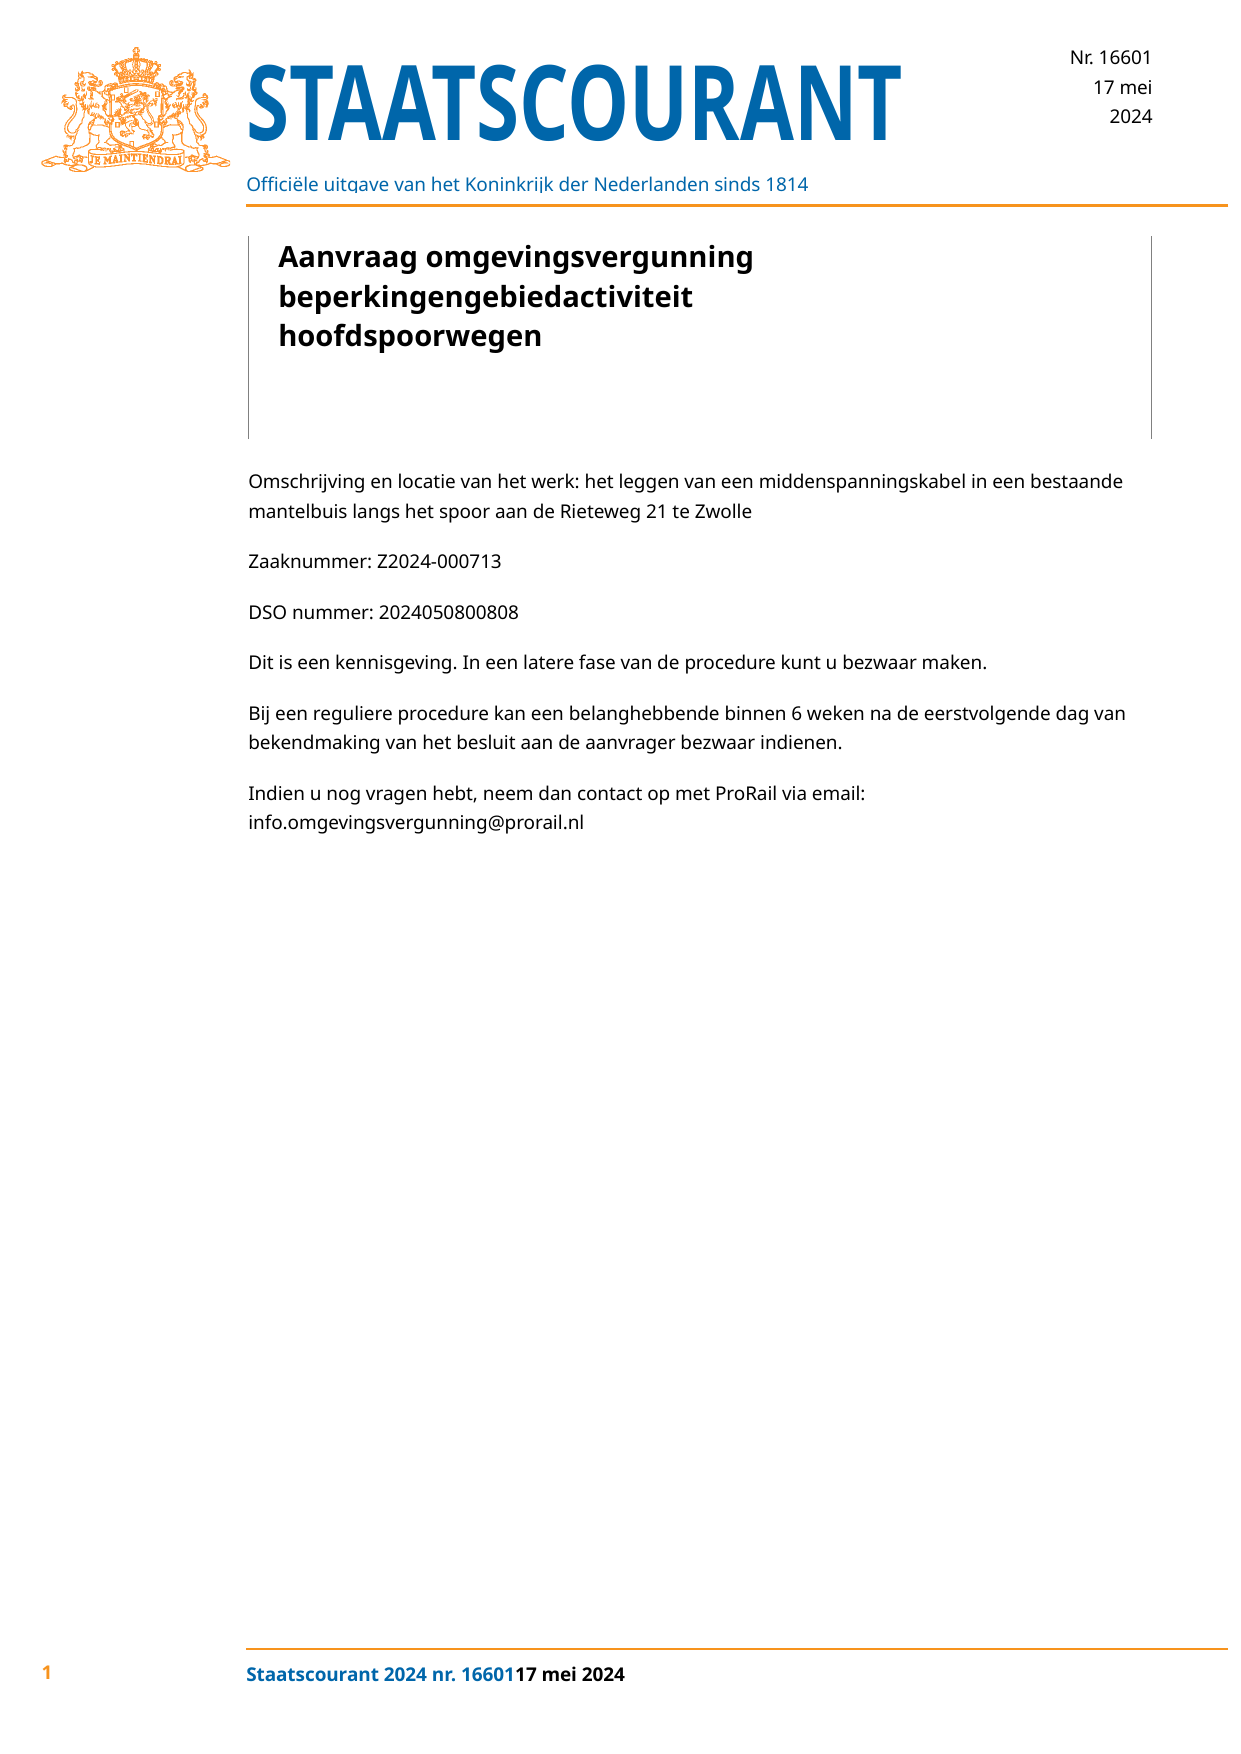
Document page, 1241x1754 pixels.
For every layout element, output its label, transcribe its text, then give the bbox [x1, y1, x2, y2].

text Bij een reguliere procedure kan een belanghebbende binnen 6 weken na de eerstvolgende dag van bekendmaking van het besluit aan de aanvrager bezwaar indienen. [248, 700, 1152, 755]
text Omschrijving en locatie van het werk: het leggen van een middenspanningskabel in een bestaande mantelbuis langs het spoor aan de Rieteweg 21 te Zwolle [248, 469, 1152, 524]
table_header [850, 414, 1151, 439]
table_header [850, 236, 912, 413]
text DSO nummer: 2024050800808 [248, 599, 1152, 625]
picture [41, 47, 231, 172]
text Dit is een kennisgeving. In een latere fase van de procedure kunt u bezwaar maken. [248, 649, 1152, 675]
text Zaaknummer: Z2024-000713 [248, 549, 1152, 574]
text Indien u nog vragen hebt, neem dan contact op met ProRail via email: info.omgevingsvergunning@prorail.nl [248, 780, 1152, 835]
table_header [1090, 236, 1151, 413]
picture [912, 236, 1090, 414]
table_header Aanvraag omgevingsvergunning beperkingengebiedactiviteit hoofdspoorwegen [249, 236, 850, 439]
